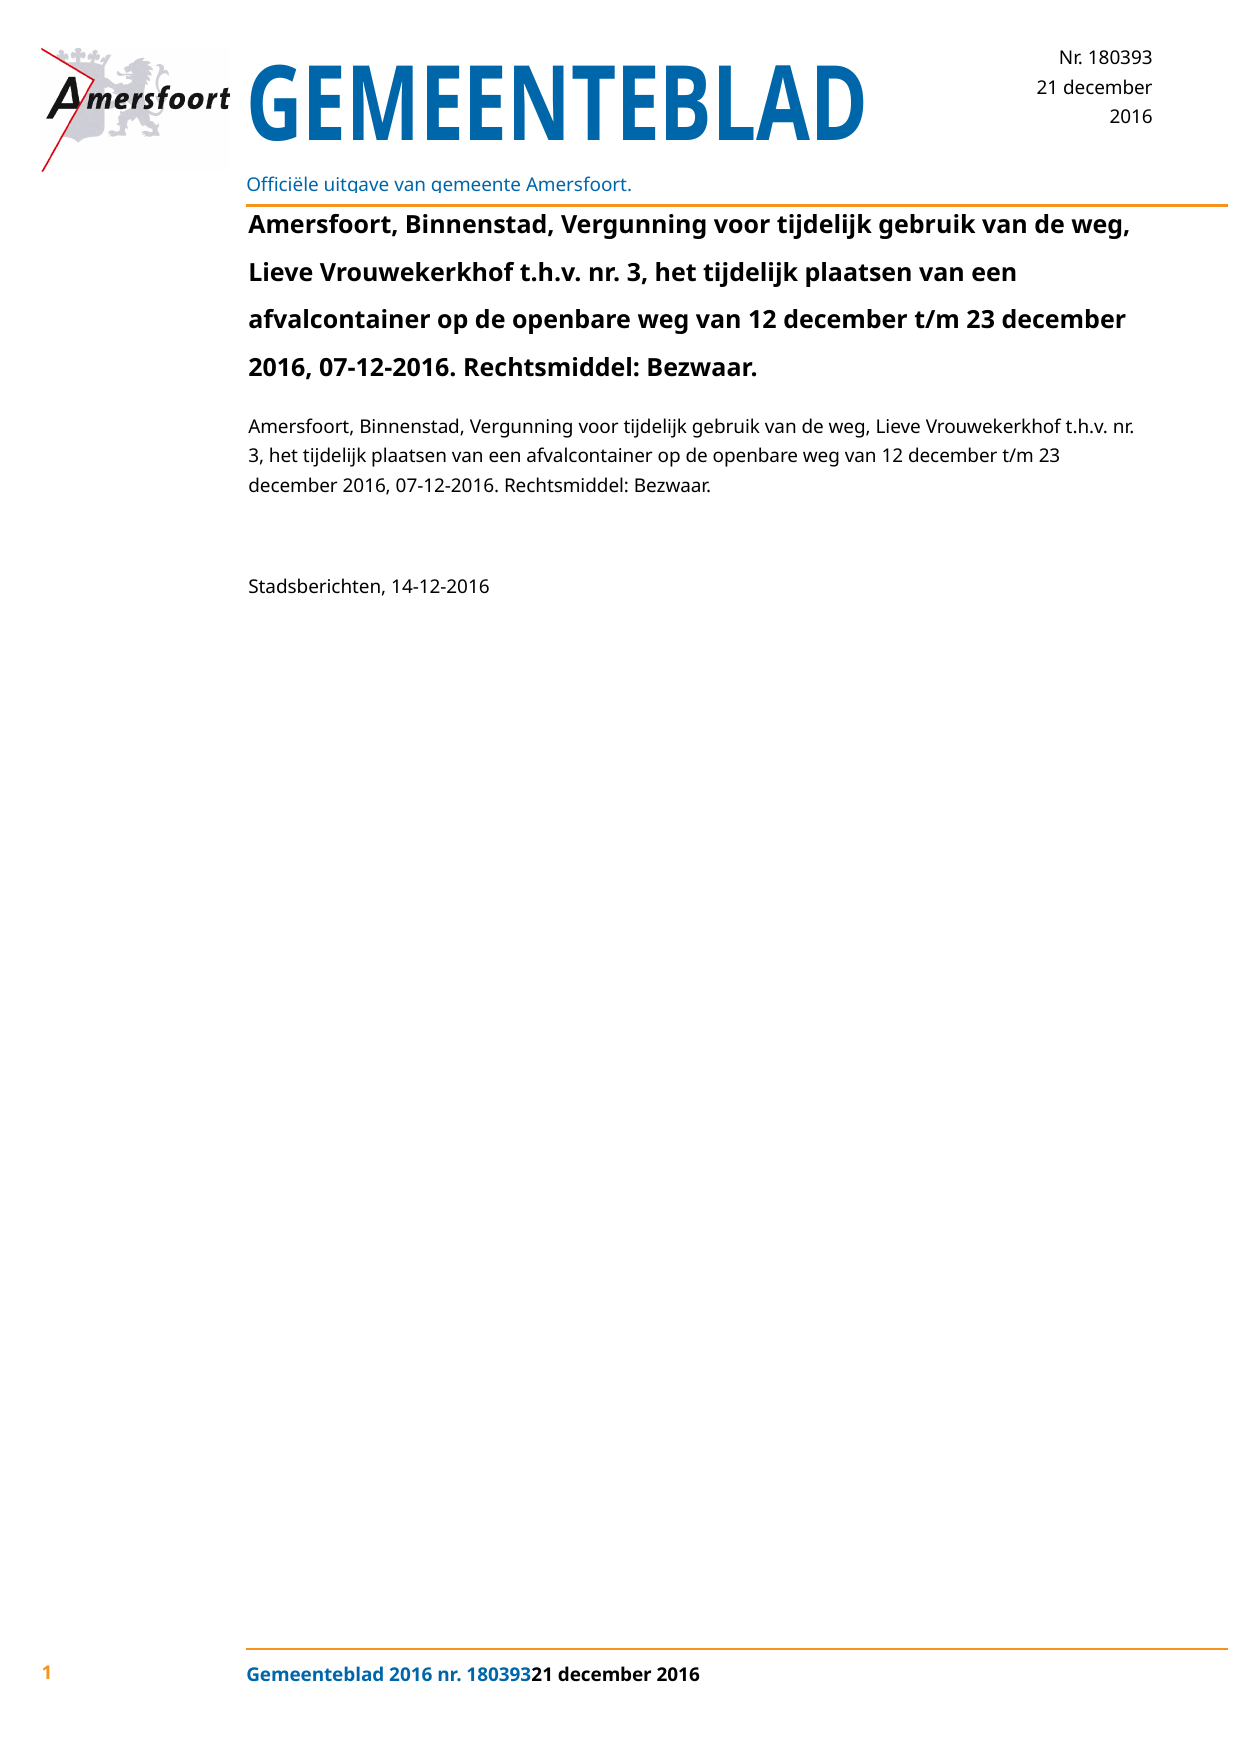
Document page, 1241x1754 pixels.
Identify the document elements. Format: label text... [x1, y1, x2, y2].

text Amersfoort, Binnenstad, Vergunning voor tijdelijk gebruik van de weg, Lieve Vrouwekerkhof t.h.v. nr. 3, het tijdelijk plaatsen van een afvalcontainer op de openbare weg van 12 december t/m 23 december 2016, 07-12-2016. Rechtsmiddel: Bezwaar. [248, 413, 1152, 498]
picture [41, 47, 231, 172]
text Amersfoort, Binnenstad, Vergunning voor tijdelijk gebruik van de weg, Lieve Vrouwekerkhof t.h.v. nr. 3, het tijdelijk plaatsen van een afvalcontainer op de openbare weg van 12 december t/m 23 december 2016, 07-12-2016. Rechtsmiddel: Bezwaar. [248, 207, 1152, 384]
text Stadsberichten, 14-12-2016 [248, 573, 1152, 599]
